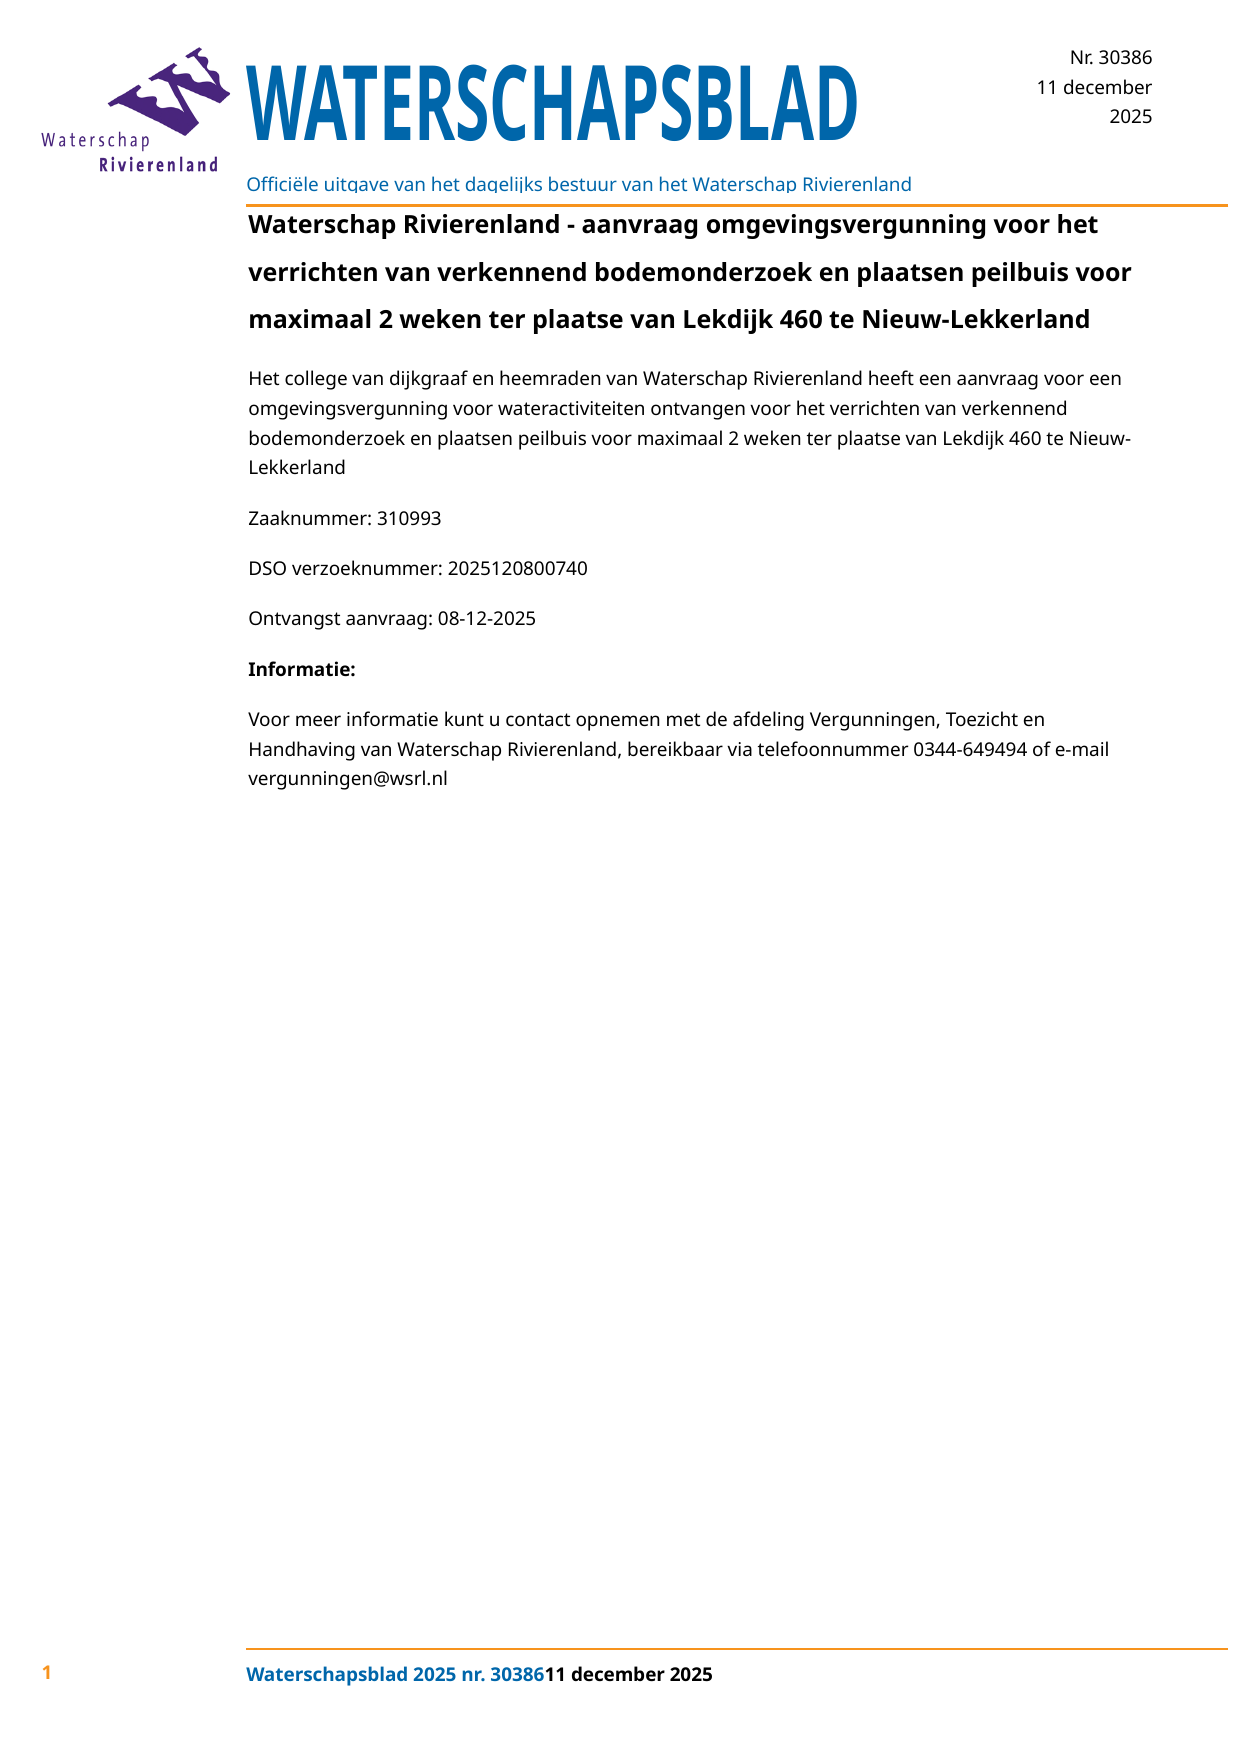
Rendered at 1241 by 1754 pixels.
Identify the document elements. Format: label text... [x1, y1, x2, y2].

text Voor meer informatie kunt u contact opnemen met de afdeling Vergunningen, Toezicht en Handhaving van Waterschap Rivierenland, bereikbaar via telefoonnummer 0344-649494 of e-mail vergunningen@wsrl.nl [248, 706, 1152, 791]
text Zaaknummer: 310993 [248, 505, 1152, 530]
text Informatie: [248, 656, 1152, 682]
text Waterschap Rivierenland - aanvraag omgevingsvergunning voor het verrichten van verkennend bodemonderzoek en plaatsen peilbuis voor maximaal 2 weken ter plaatse van Lekdijk 460 te Nieuw-Lekkerland [248, 207, 1152, 336]
text DSO verzoeknummer: 2025120800740 [248, 555, 1152, 581]
picture [41, 47, 231, 172]
text Ontvangst aanvraag: 08-12-2025 [248, 606, 1152, 631]
text Het college van dijkgraaf en heemraden van Waterschap Rivierenland heeft een aanvraag voor een omgevingsvergunning voor wateractiviteiten ontvangen voor het verrichten van verkennend bodemonderzoek en plaatsen peilbuis voor maximaal 2 weken ter plaatse van Lekdijk 460 te Nieuw-Lekkerland [248, 366, 1152, 480]
